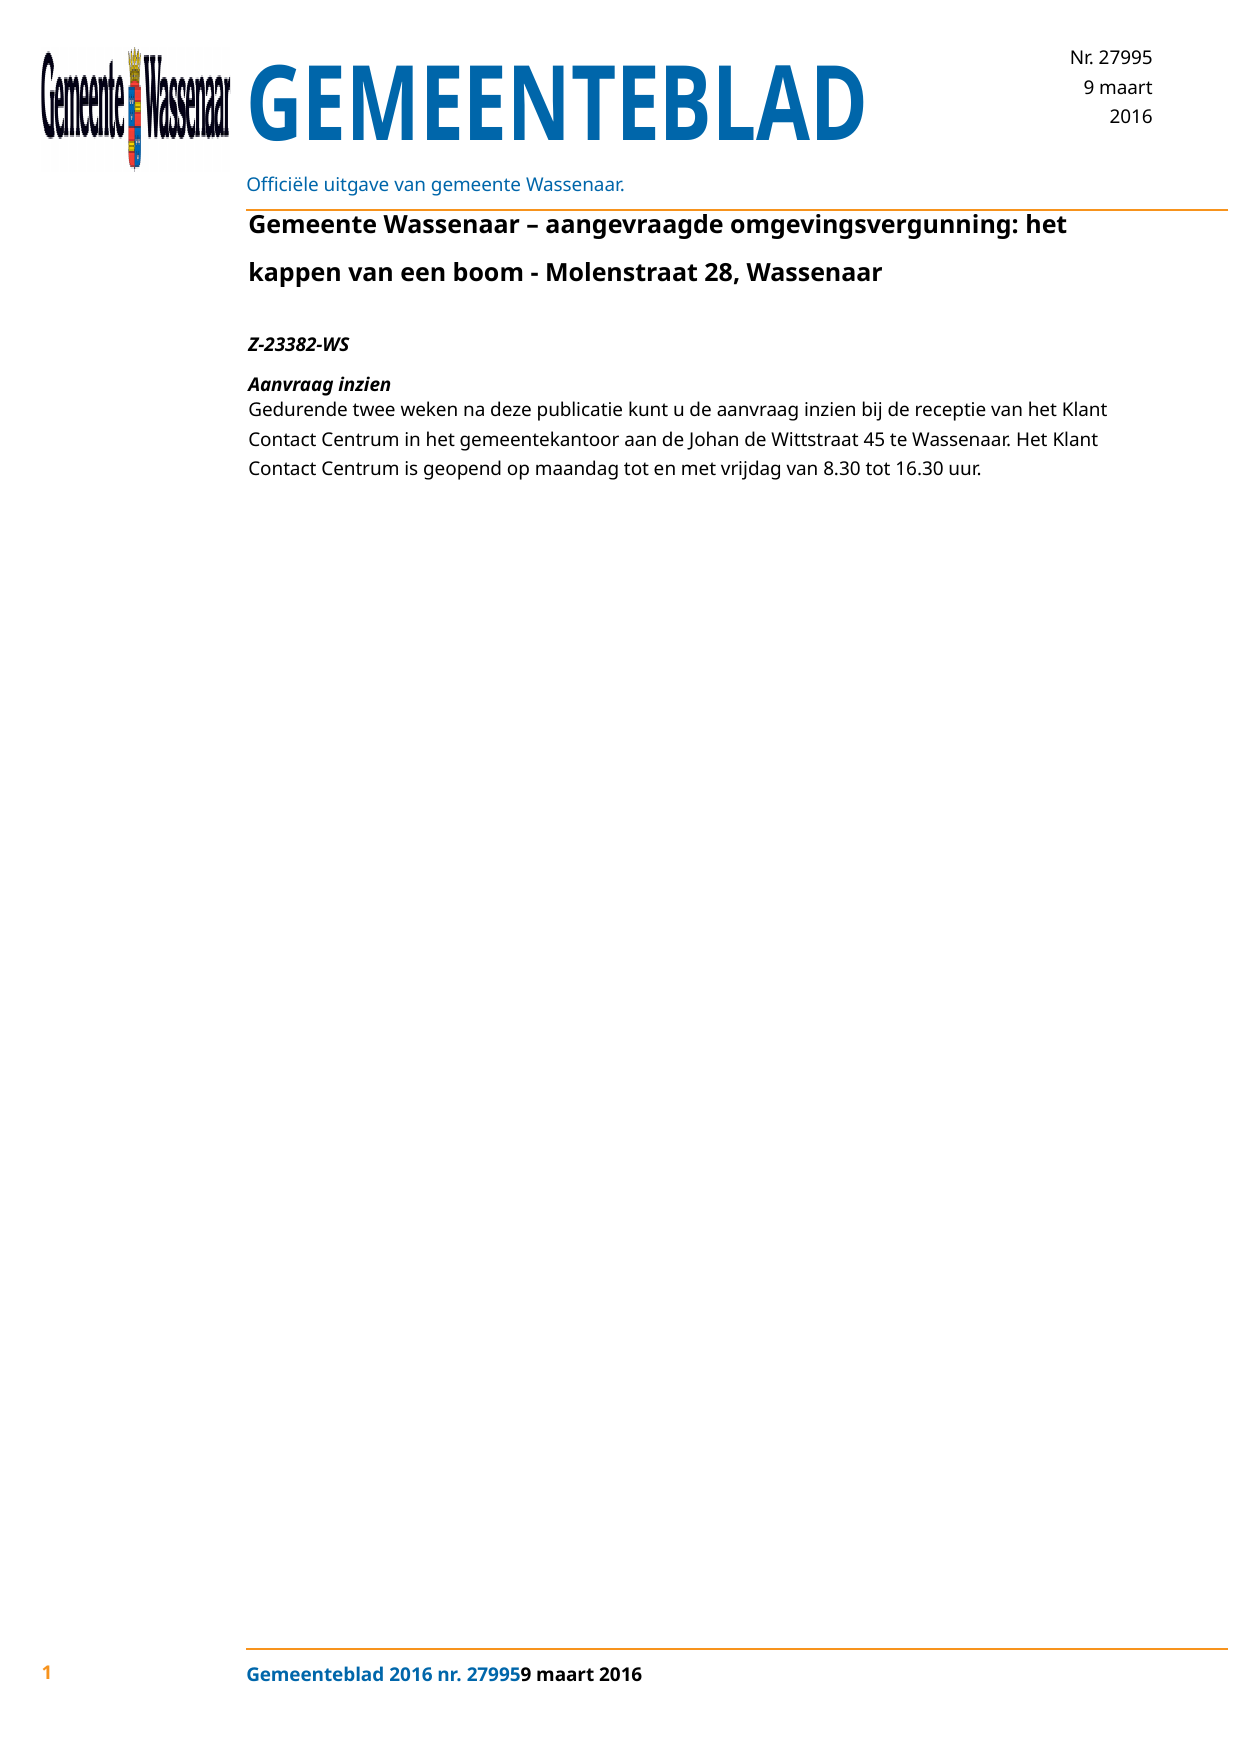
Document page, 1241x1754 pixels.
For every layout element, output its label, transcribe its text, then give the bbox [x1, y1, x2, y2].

text Aanvraag inzien [248, 371, 1152, 396]
picture [41, 47, 231, 172]
text Gemeente Wassenaar – aangevraagde omgevingsvergunning: het kappen van een boom - Molenstraat 28, Wassenaar [248, 211, 1152, 288]
text Gedurende twee weken na deze publicatie kunt u de aanvraag inzien bij de receptie van het Klant Contact Centrum in het gemeentekantoor aan de Johan de Wittstraat 45 te Wassenaar. Het Klant Contact Centrum is geopend op maandag tot en met vrijdag van 8.30 tot 16.30 uur. [248, 396, 1152, 481]
text Z-23382-WS [248, 331, 1152, 357]
